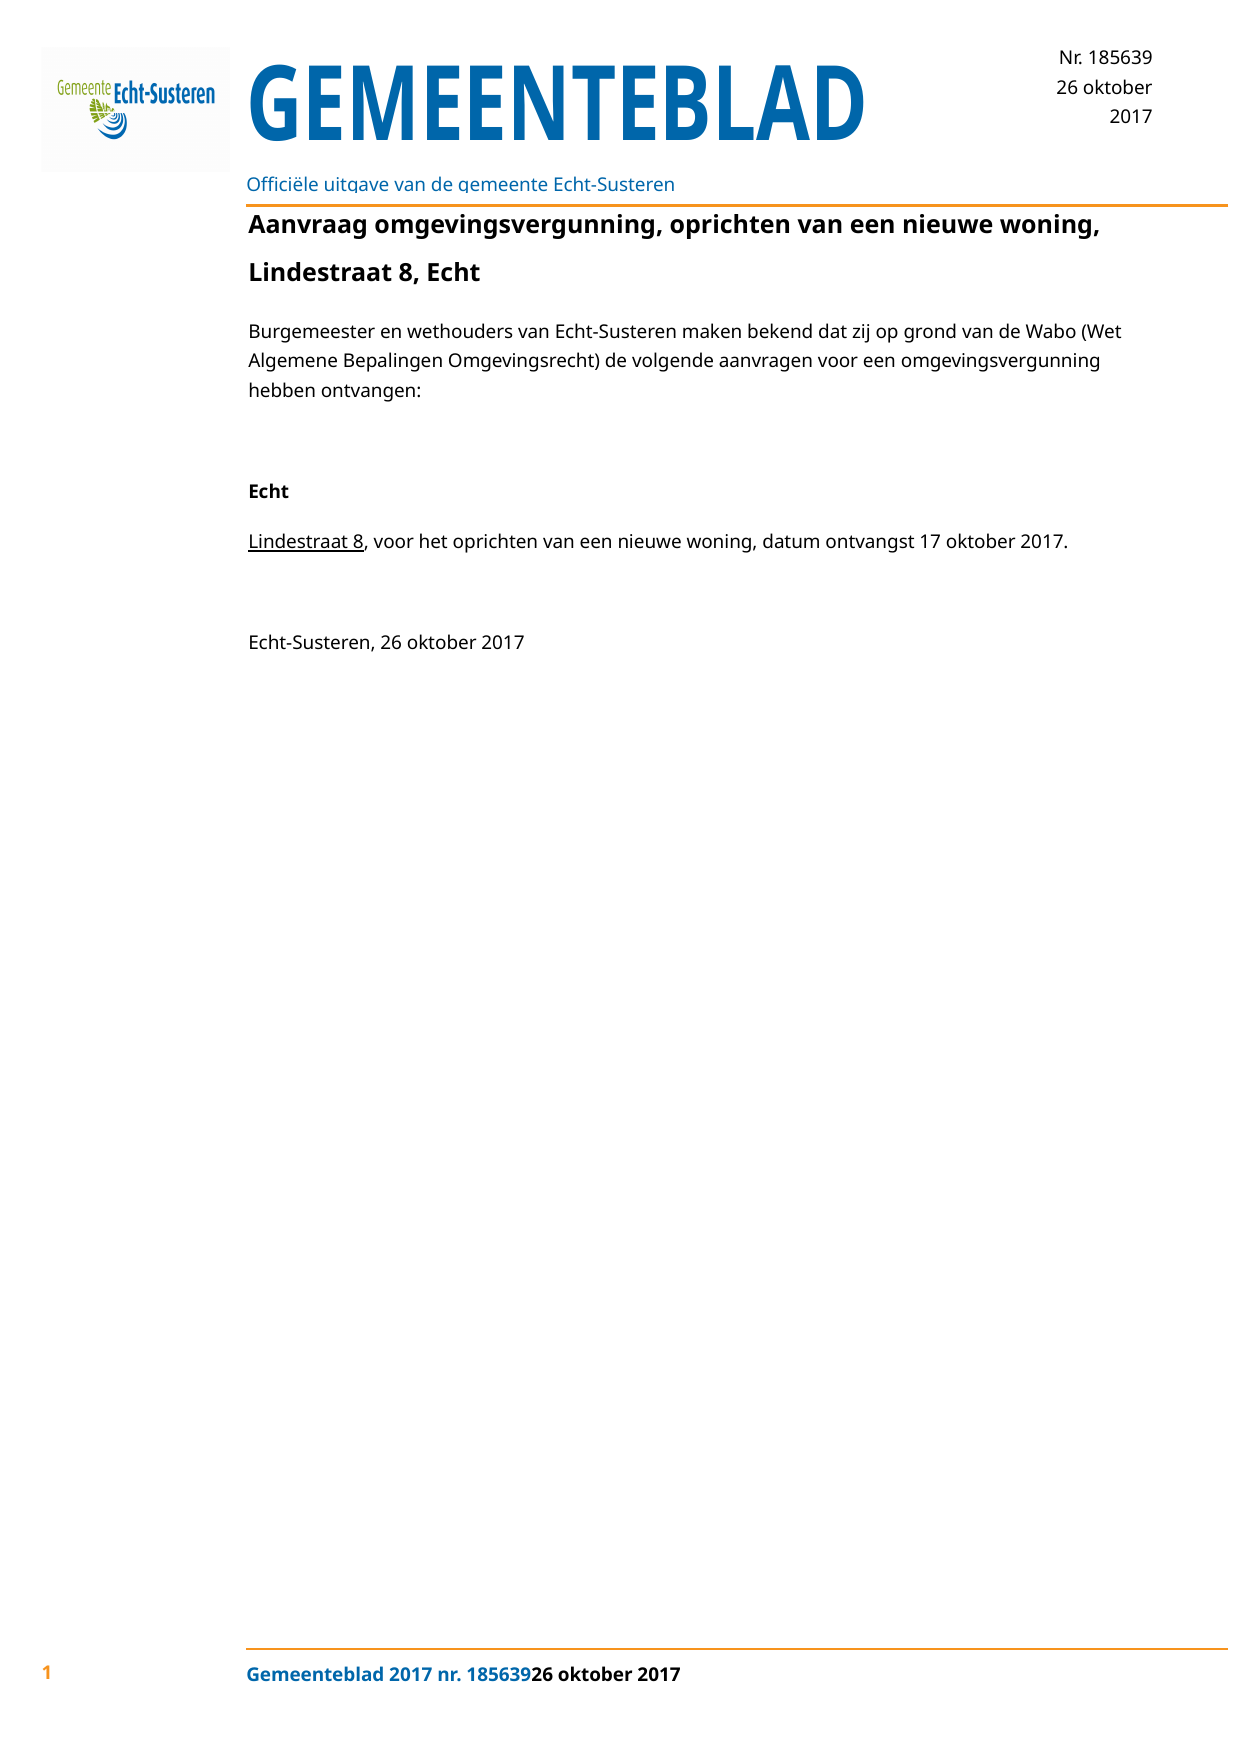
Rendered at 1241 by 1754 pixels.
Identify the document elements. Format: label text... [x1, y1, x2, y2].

text Echt-Susteren, 26 oktober 2017 [248, 629, 1152, 655]
text Echt [248, 478, 1152, 504]
text Burgemeester en wethouders van Echt-Susteren maken bekend dat zij op grond van de Wabo (Wet Algemene Bepalingen Omgevingsrecht) de volgende aanvragen voor een omgevingsvergunning hebben ontvangen: [248, 318, 1152, 403]
text Lindestraat 8, voor het oprichten van een nieuwe woning, datum ontvangst 17 oktober 2017. [248, 528, 1152, 554]
picture [41, 47, 231, 172]
text Aanvraag omgevingsvergunning, oprichten van een nieuwe woning, Lindestraat 8, Echt [248, 207, 1152, 288]
